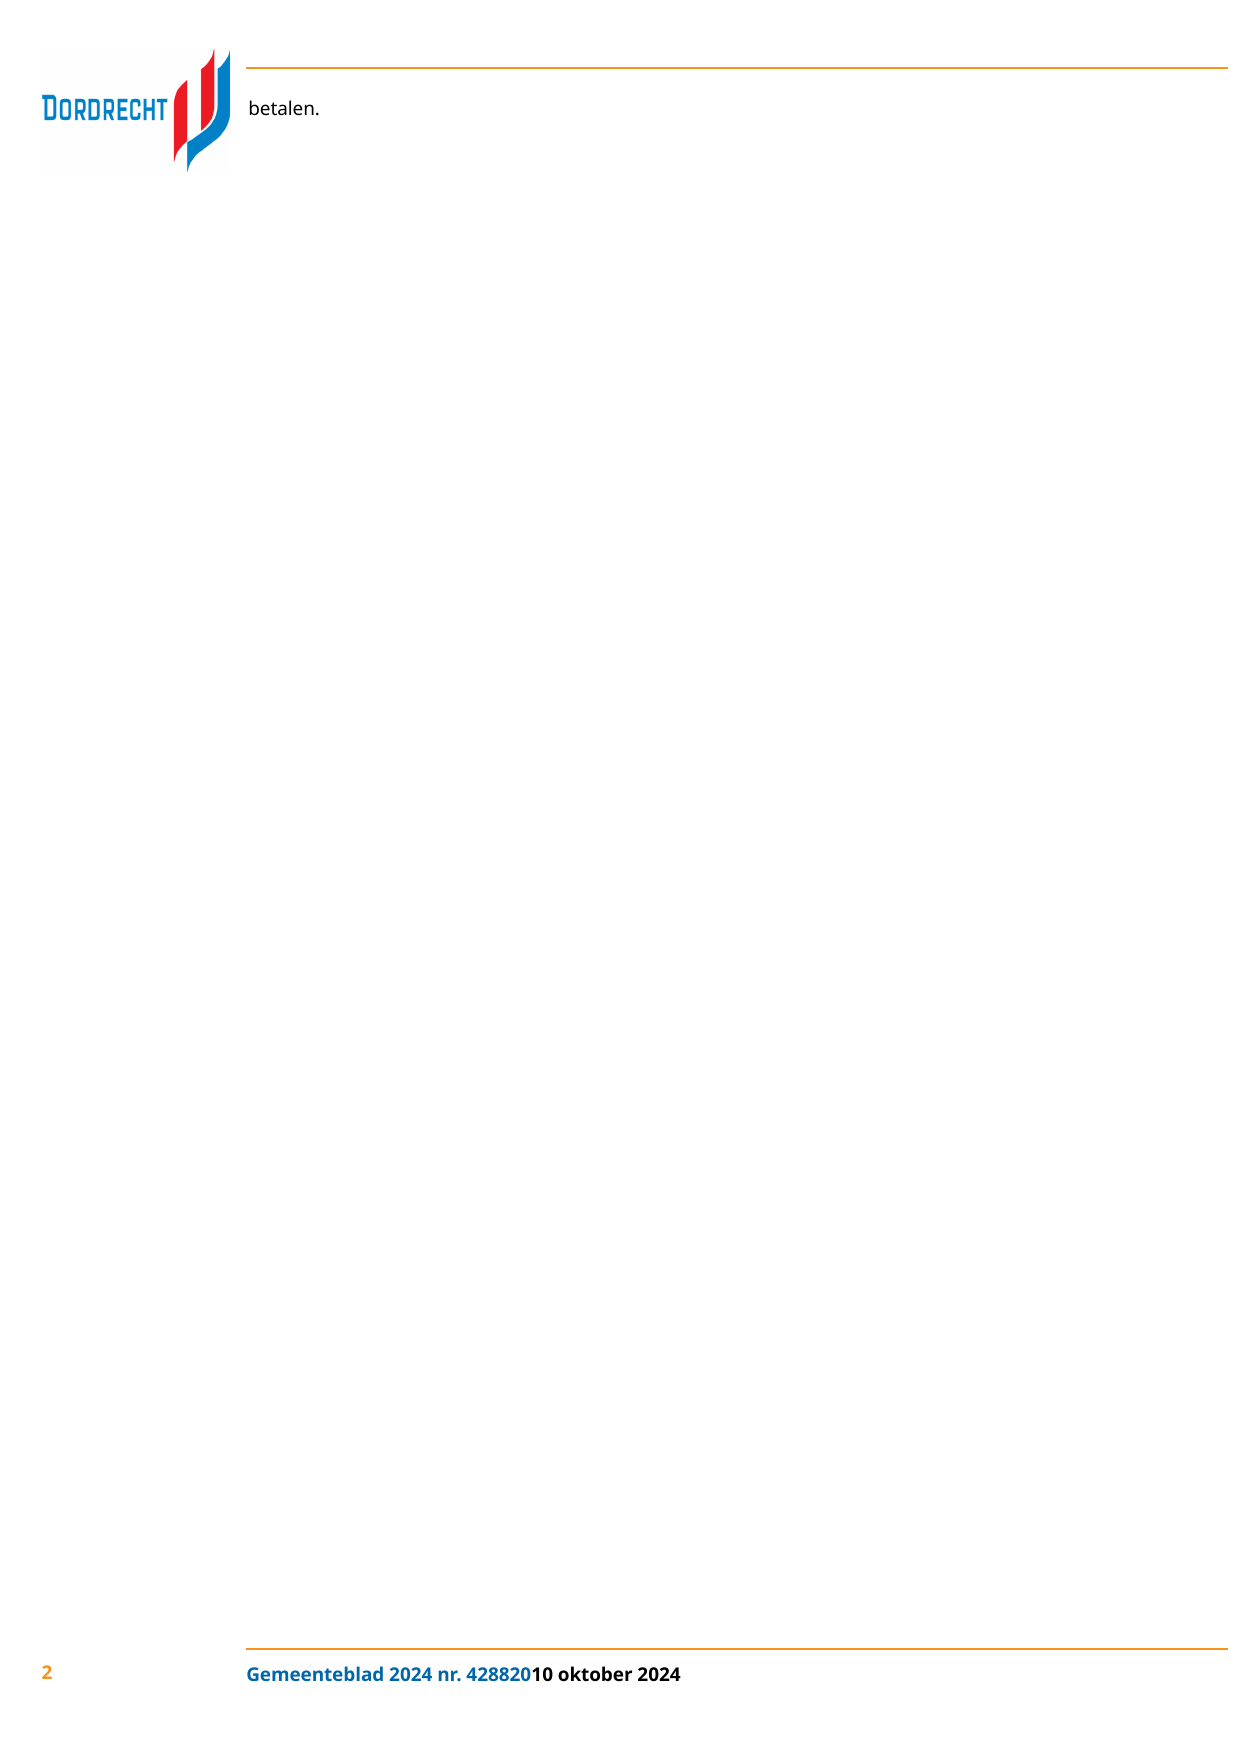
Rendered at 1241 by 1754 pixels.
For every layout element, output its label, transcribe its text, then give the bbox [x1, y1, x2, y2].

text betalen. [248, 95, 1152, 121]
picture [41, 47, 231, 172]
